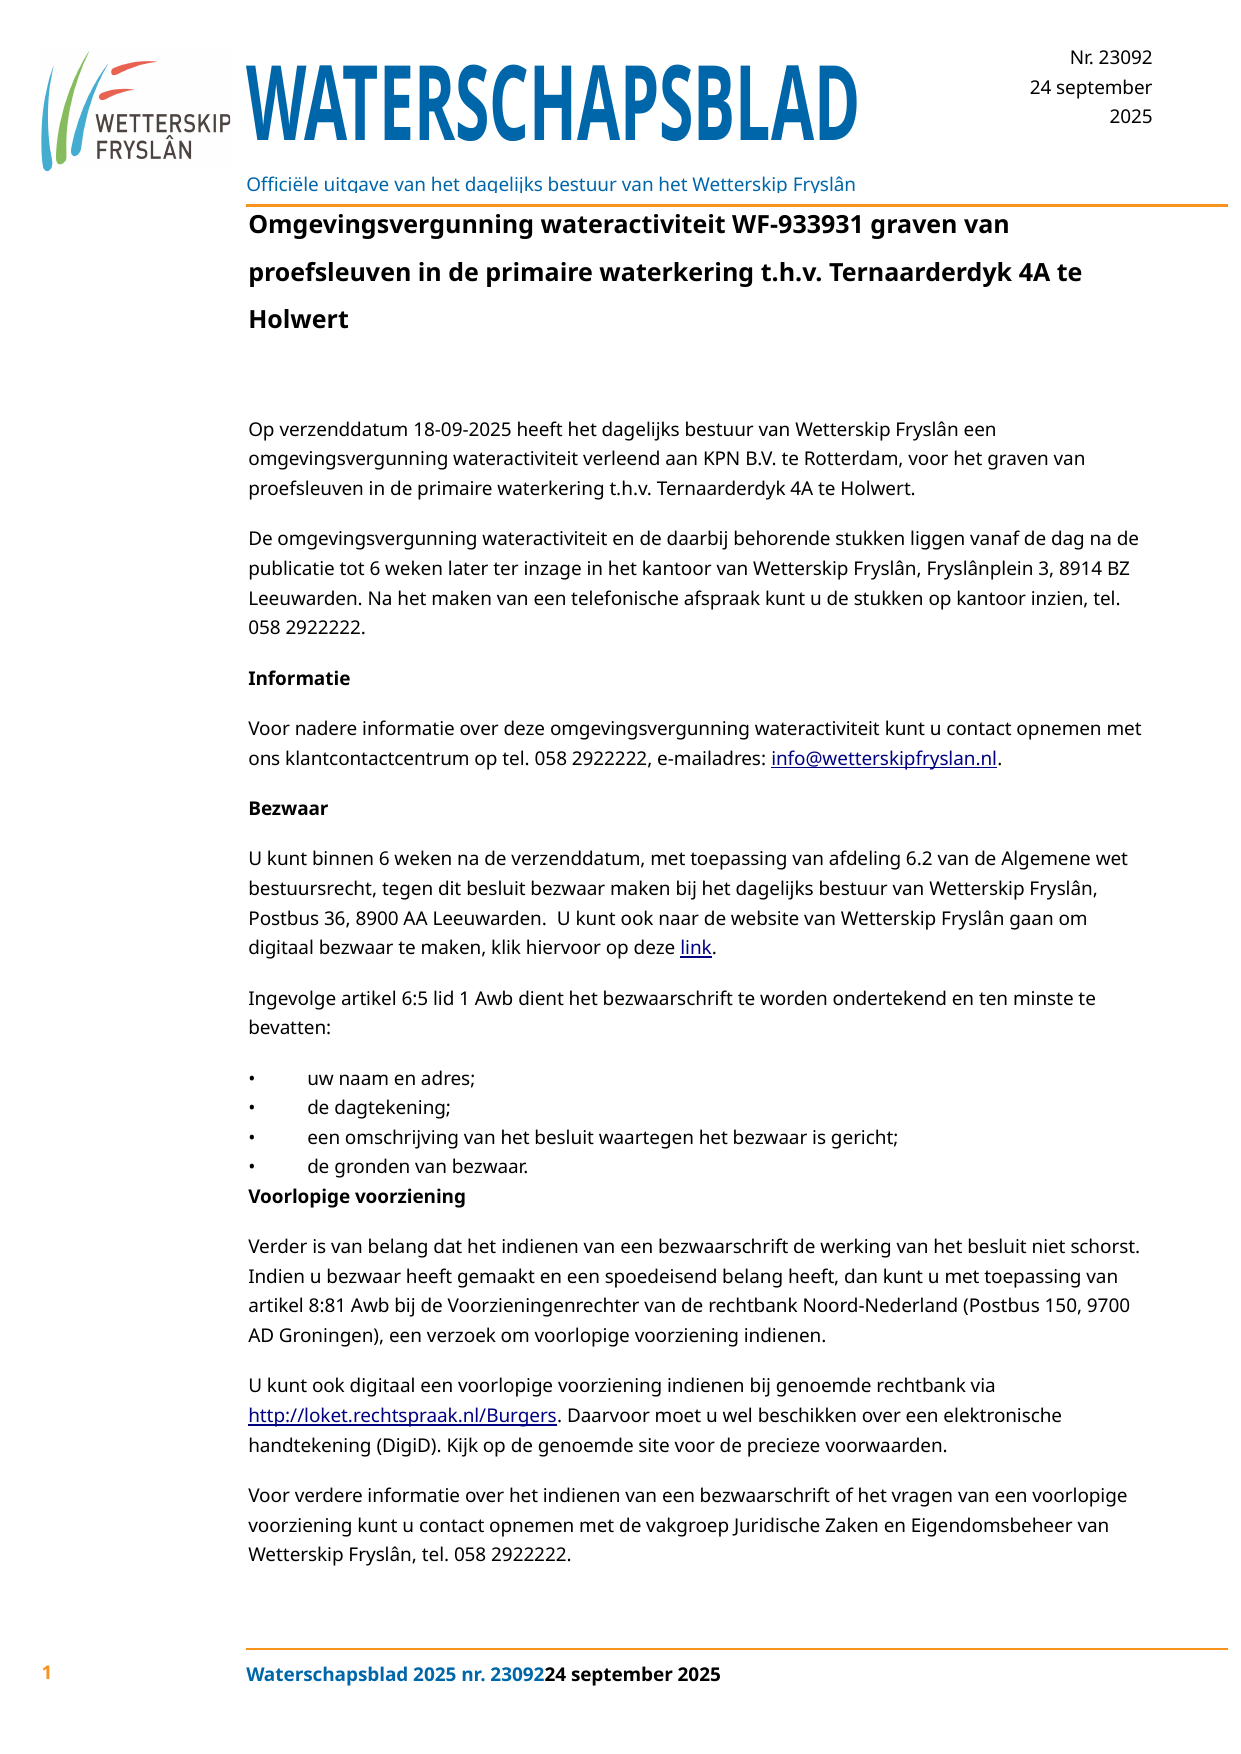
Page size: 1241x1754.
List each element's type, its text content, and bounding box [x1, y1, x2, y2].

text De omgevingsvergunning wateractiviteit en de daarbij behorende stukken liggen vanaf de dag na de publicatie tot 6 weken later ter inzage in het kantoor van Wetterskip Fryslân, Fryslânplein 3, 8914 BZ Leeuwarden. Na het maken van een telefonische afspraak kunt u de stukken op kantoor inzien, tel. 058 2922222. [248, 526, 1152, 640]
text Voor verdere informatie over het indienen van een bezwaarschrift of het vragen van een voorlopige voorziening kunt u contact opnemen met de vakgroep Juridische Zaken en Eigendomsbeheer van Wetterskip Fryslân, tel. 058 2922222. [248, 1482, 1152, 1567]
list uw naam en adres; [248, 1065, 1152, 1090]
picture [41, 47, 231, 172]
text Verder is van belang dat het indienen van een bezwaarschrift de werking van het besluit niet schorst. Indien u bezwaar heeft gemaakt en een spoedeisend belang heeft, dan kunt u met toepassing van artikel 8:81 Awb bij de Voorzieningenrechter van de rechtbank Noord-Nederland (Postbus 150, 9700 AD Groningen), een verzoek om voorlopige voorziening indienen. [248, 1233, 1152, 1348]
text U kunt ook digitaal een voorlopige voorziening indienen bij genoemde rechtbank via http://loket.rechtspraak.nl/Burgers. Daarvoor moet u wel beschikken over een elektronische handtekening (DigiD). Kijk op de genoemde site voor de precieze voorwaarden. [248, 1373, 1152, 1457]
text Voorlopige voorziening [248, 1183, 1152, 1209]
list een omschrijving van het besluit waartegen het bezwaar is gericht; [248, 1124, 1152, 1149]
text Ingevolge artikel 6:5 lid 1 Awb dient het bezwaarschrift te worden ondertekend en ten minste te bevatten: [248, 985, 1152, 1040]
text Informatie [248, 665, 1152, 690]
text Voor nadere informatie over deze omgevingsvergunning wateractiviteit kunt u contact opnemen met ons klantcontactcentrum op tel. 058 2922222, e-mailadres: info@wetterskipfryslan.nl. [248, 715, 1152, 770]
list de gronden van bezwaar. [248, 1153, 1152, 1179]
text U kunt binnen 6 weken na de verzenddatum, met toepassing van afdeling 6.2 van de Algemene wet bestuursrecht, tegen dit besluit bezwaar maken bij het dagelijks bestuur van Wetterskip Fryslân, Postbus 36, 8900 AA Leeuwarden. U kunt ook naar de website van Wetterskip Fryslân gaan om digitaal bezwaar te maken, klik hiervoor op deze link. [248, 846, 1152, 960]
text Omgevingsvergunning wateractiviteit WF-933931 graven van proefsleuven in de primaire waterkering t.h.v. Ternaarderdyk 4A te Holwert [248, 207, 1152, 336]
text Bezwaar [248, 795, 1152, 821]
list de dagtekening; [248, 1094, 1152, 1120]
text Op verzenddatum 18-09-2025 heeft het dagelijks bestuur van Wetterskip Fryslân een omgevingsvergunning wateractiviteit verleend aan KPN B.V. te Rotterdam, voor het graven van proefsleuven in de primaire waterkering t.h.v. Ternaarderdyk 4A te Holwert. [248, 416, 1152, 501]
